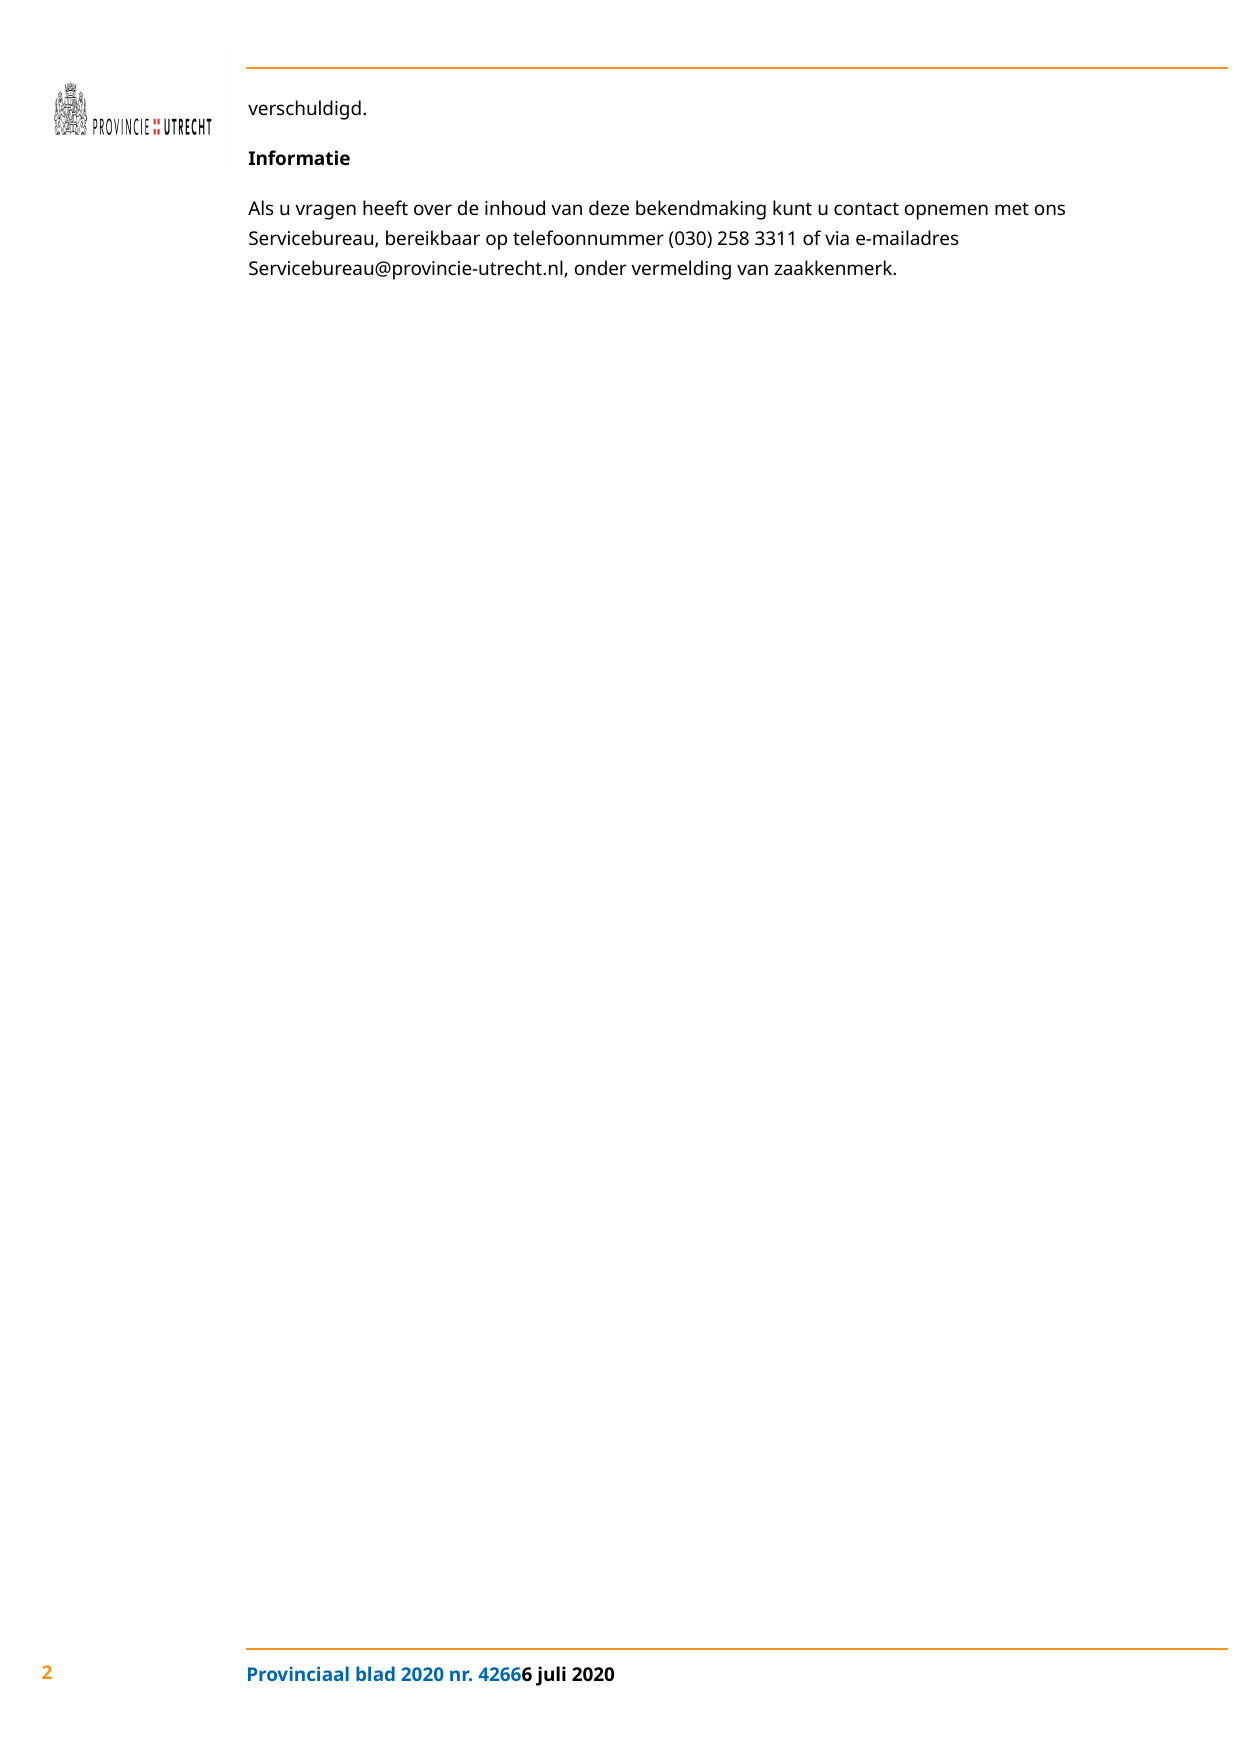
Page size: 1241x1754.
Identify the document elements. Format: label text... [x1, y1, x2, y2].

text Informatie [248, 145, 1152, 171]
text Als u vragen heeft over de inhoud van deze bekendmaking kunt u contact opnemen met ons Servicebureau, bereikbaar op telefoonnummer (030) 258 3311 of via e-mailadres Servicebureau@provincie-utrecht.nl, onder vermelding van zaakkenmerk. [248, 196, 1152, 281]
picture [41, 47, 231, 172]
text verschuldigd. [248, 95, 1152, 121]
